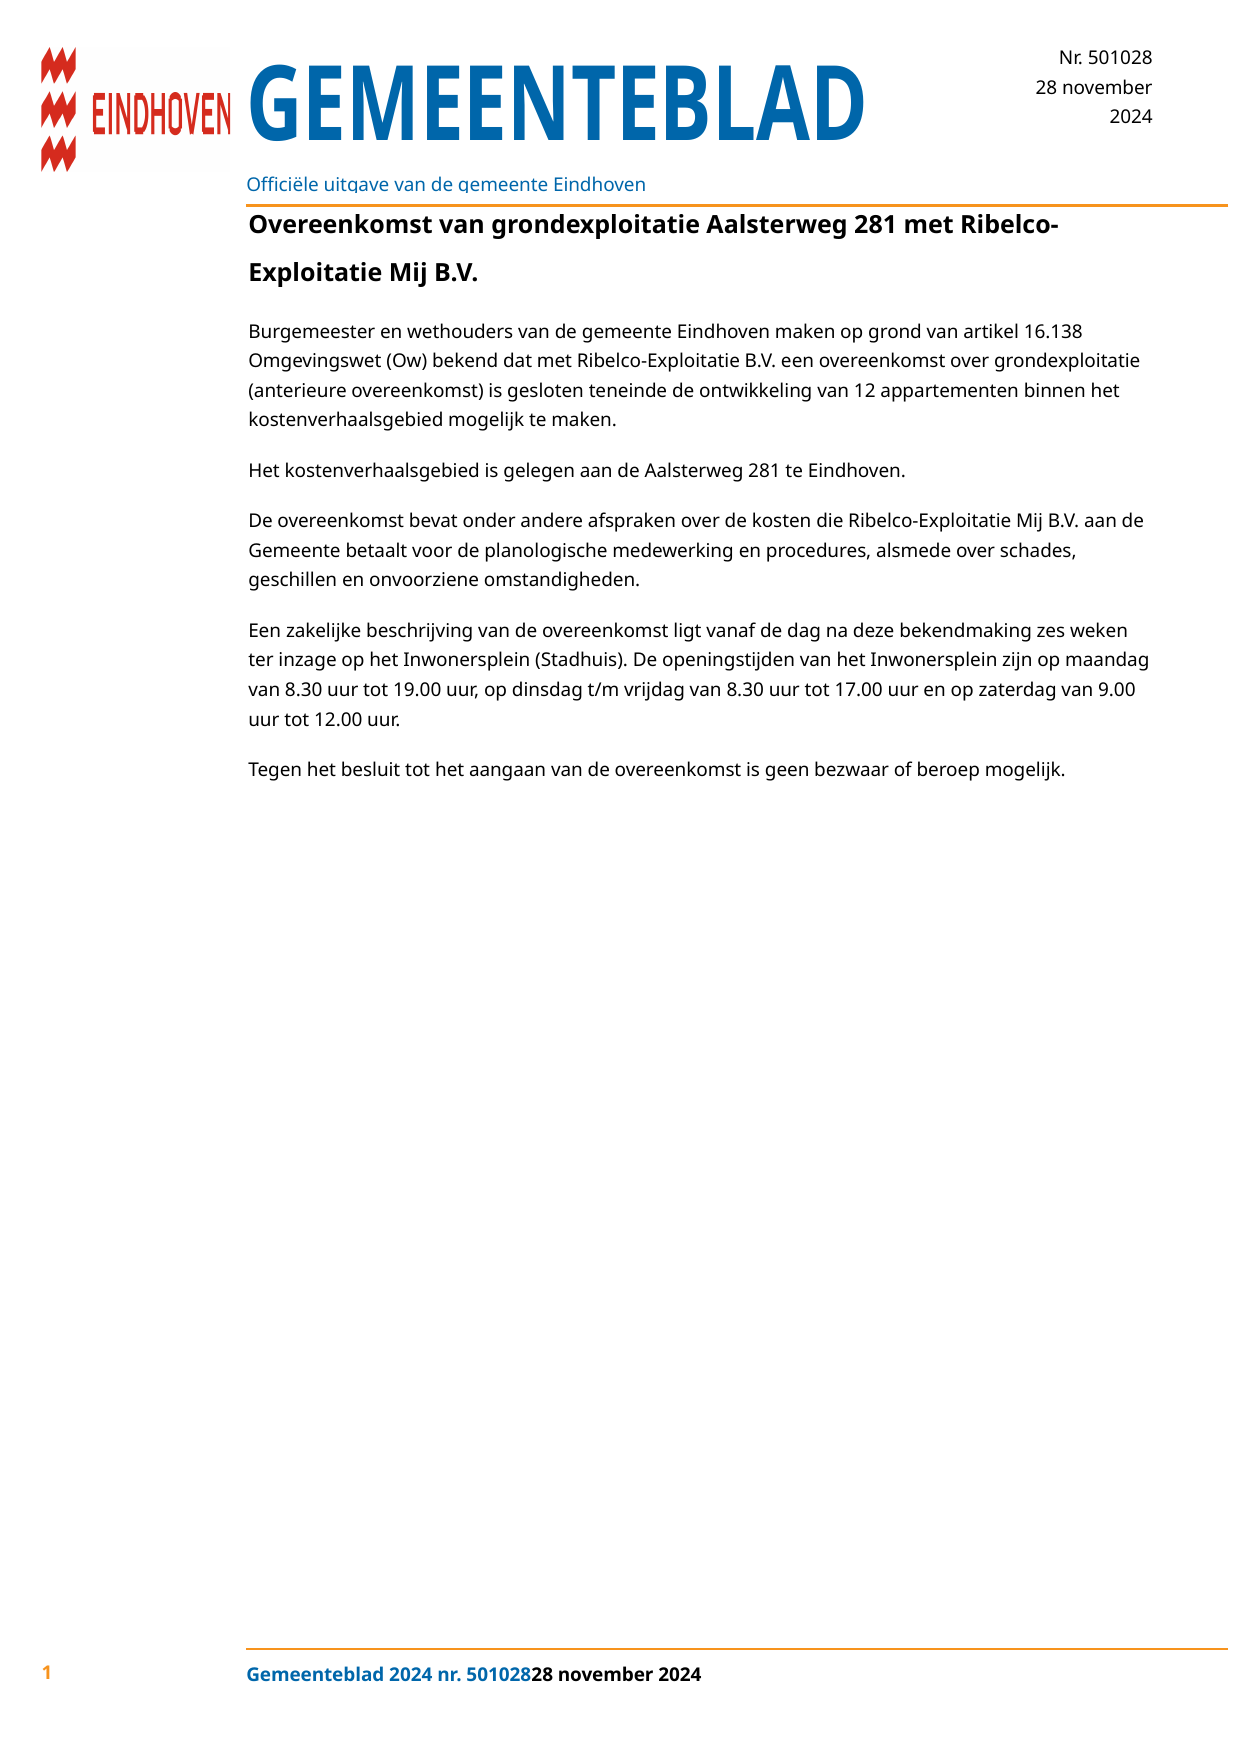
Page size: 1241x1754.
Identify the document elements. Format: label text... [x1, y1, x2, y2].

text Tegen het besluit tot het aangaan van de overeenkomst is geen bezwaar of beroep mogelijk. [248, 756, 1152, 782]
text Overeenkomst van grondexploitatie Aalsterweg 281 met Ribelco-Exploitatie Mij B.V. [248, 207, 1152, 288]
text Burgemeester en wethouders van de gemeente Eindhoven maken op grond van artikel 16.138 Omgevingswet (Ow) bekend dat met Ribelco-Exploitatie B.V. een overeenkomst over grondexploitatie (anterieure overeenkomst) is gesloten teneinde de ontwikkeling van 12 appartementen binnen het kostenverhaalsgebied mogelijk te maken. [248, 318, 1152, 432]
text Het kostenverhaalsgebied is gelegen aan de Aalsterweg 281 te Eindhoven. [248, 457, 1152, 483]
text De overeenkomst bevat onder andere afspraken over de kosten die Ribelco-Exploitatie Mij B.V. aan de Gemeente betaalt voor de planologische medewerking en procedures, alsmede over schades, geschillen en onvoorziene omstandigheden. [248, 507, 1152, 592]
picture [41, 47, 231, 172]
text Een zakelijke beschrijving van de overeenkomst ligt vanaf de dag na deze bekendmaking zes weken ter inzage op het Inwonersplein (Stadhuis). De openingstijden van het Inwonersplein zijn op maandag van 8.30 uur tot 19.00 uur, op dinsdag t/m vrijdag van 8.30 uur tot 17.00 uur en op zaterdag van 9.00 uur tot 12.00 uur. [248, 617, 1152, 732]
